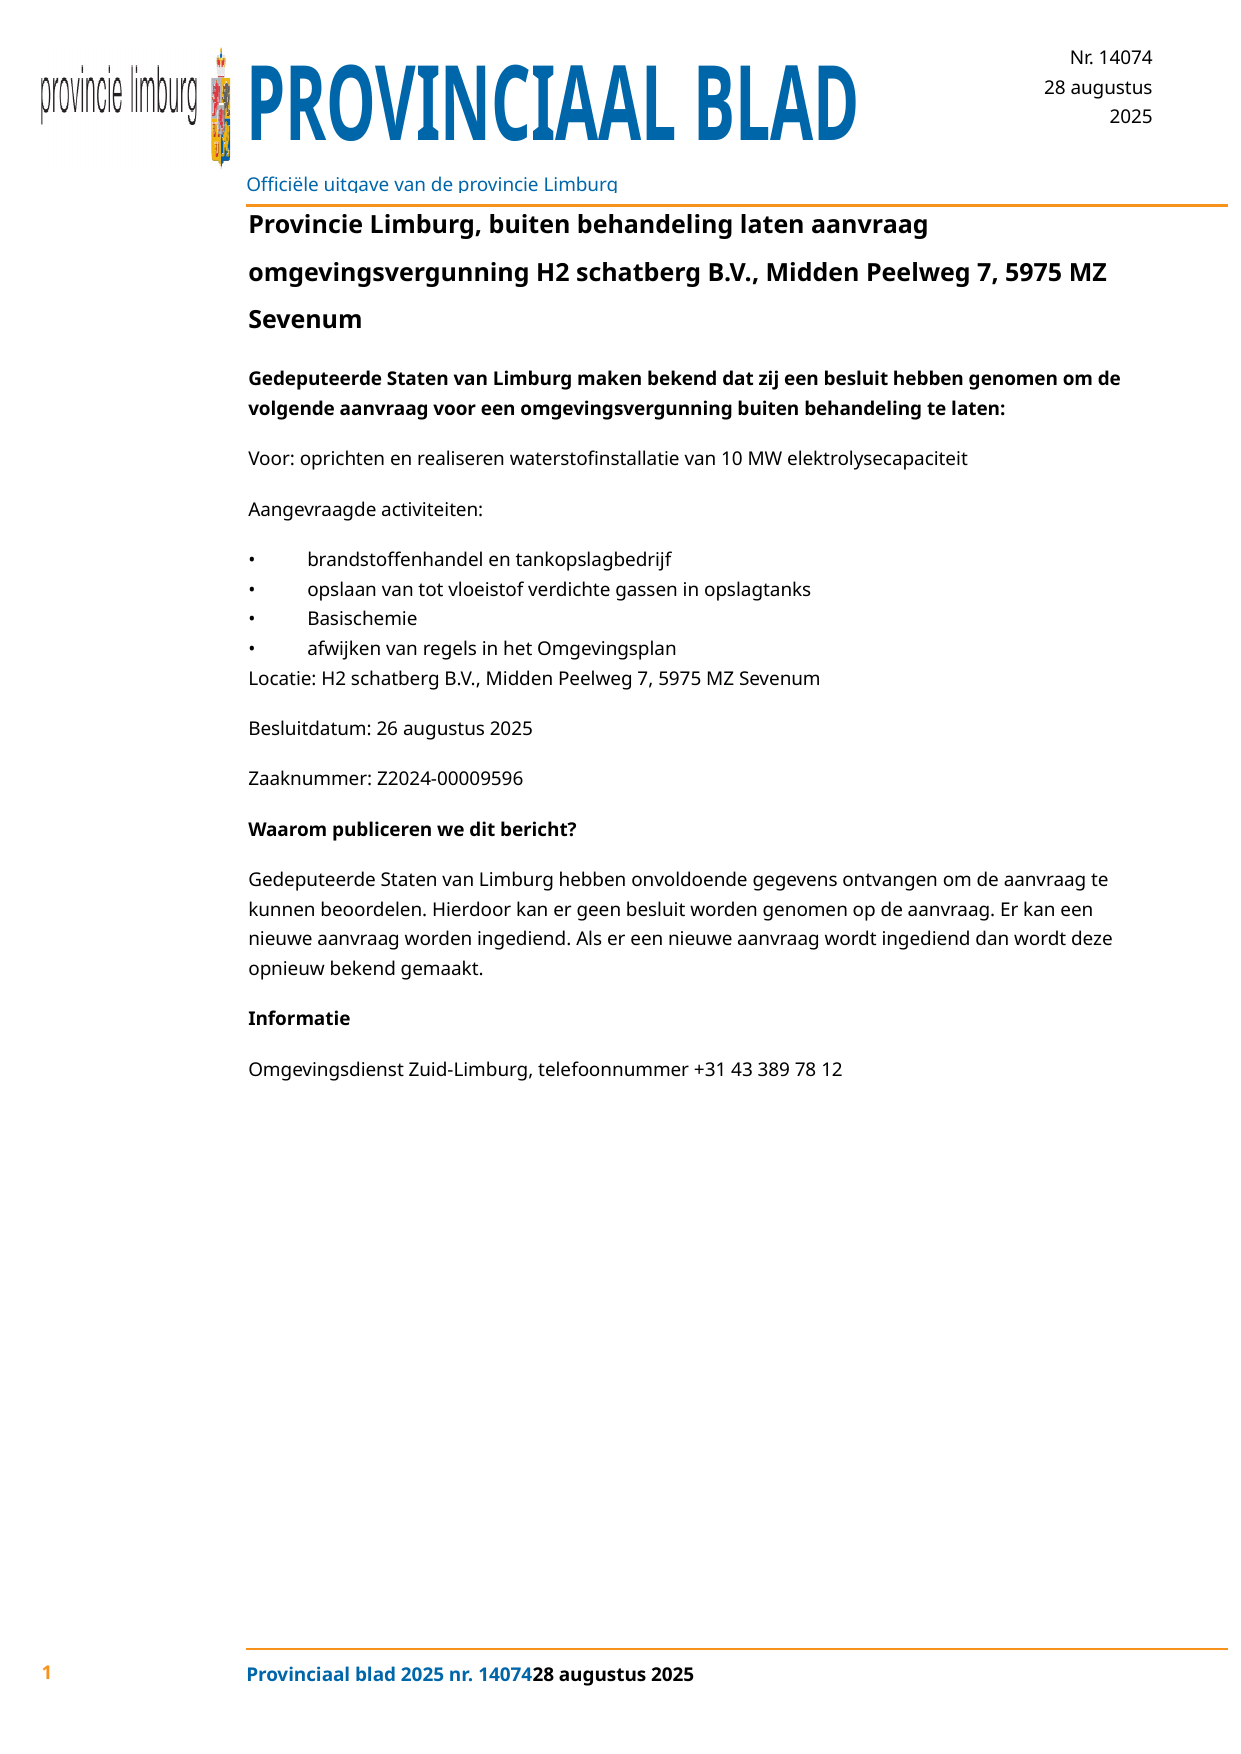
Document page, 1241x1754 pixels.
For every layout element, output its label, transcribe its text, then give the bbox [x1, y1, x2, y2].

text Informatie [248, 1006, 1152, 1031]
text Locatie: H2 schatberg B.V., Midden Peelweg 7, 5975 MZ Sevenum [248, 665, 1152, 690]
text Besluitdatum: 26 augustus 2025 [248, 715, 1152, 741]
list brandstoffenhandel en tankopslagbedrijf [248, 546, 1152, 572]
list Basischemie [248, 606, 1152, 631]
text Zaaknummer: Z2024-00009596 [248, 766, 1152, 791]
text Waarom publiceren we dit bericht? [248, 816, 1152, 842]
text Aangevraagde activiteiten: [248, 496, 1152, 522]
text Gedeputeerde Staten van Limburg hebben onvoldoende gegevens ontvangen om de aanvraag te kunnen beoordelen. Hierdoor kan er geen besluit worden genomen op de aanvraag. Er kan een nieuwe aanvraag worden ingediend. Als er een nieuwe aanvraag wordt ingediend dan wordt deze opnieuw bekend gemaakt. [248, 866, 1152, 981]
picture [41, 47, 231, 172]
text Gedeputeerde Staten van Limburg maken bekend dat zij een besluit hebben genomen om de volgende aanvraag voor een omgevingsvergunning buiten behandeling te laten: [248, 366, 1152, 421]
list opslaan van tot vloeistof verdichte gassen in opslagtanks [248, 576, 1152, 602]
list afwijken van regels in het Omgevingsplan [248, 635, 1152, 661]
text Voor: oprichten en realiseren waterstofinstallatie van 10 MW elektrolysecapaciteit [248, 446, 1152, 471]
text Omgevingsdienst Zuid-Limburg, telefoonnummer +31 43 389 78 12 [248, 1056, 1152, 1082]
text Provincie Limburg, buiten behandeling laten aanvraag omgevingsvergunning H2 schatberg B.V., Midden Peelweg 7, 5975 MZ Sevenum [248, 207, 1152, 336]
